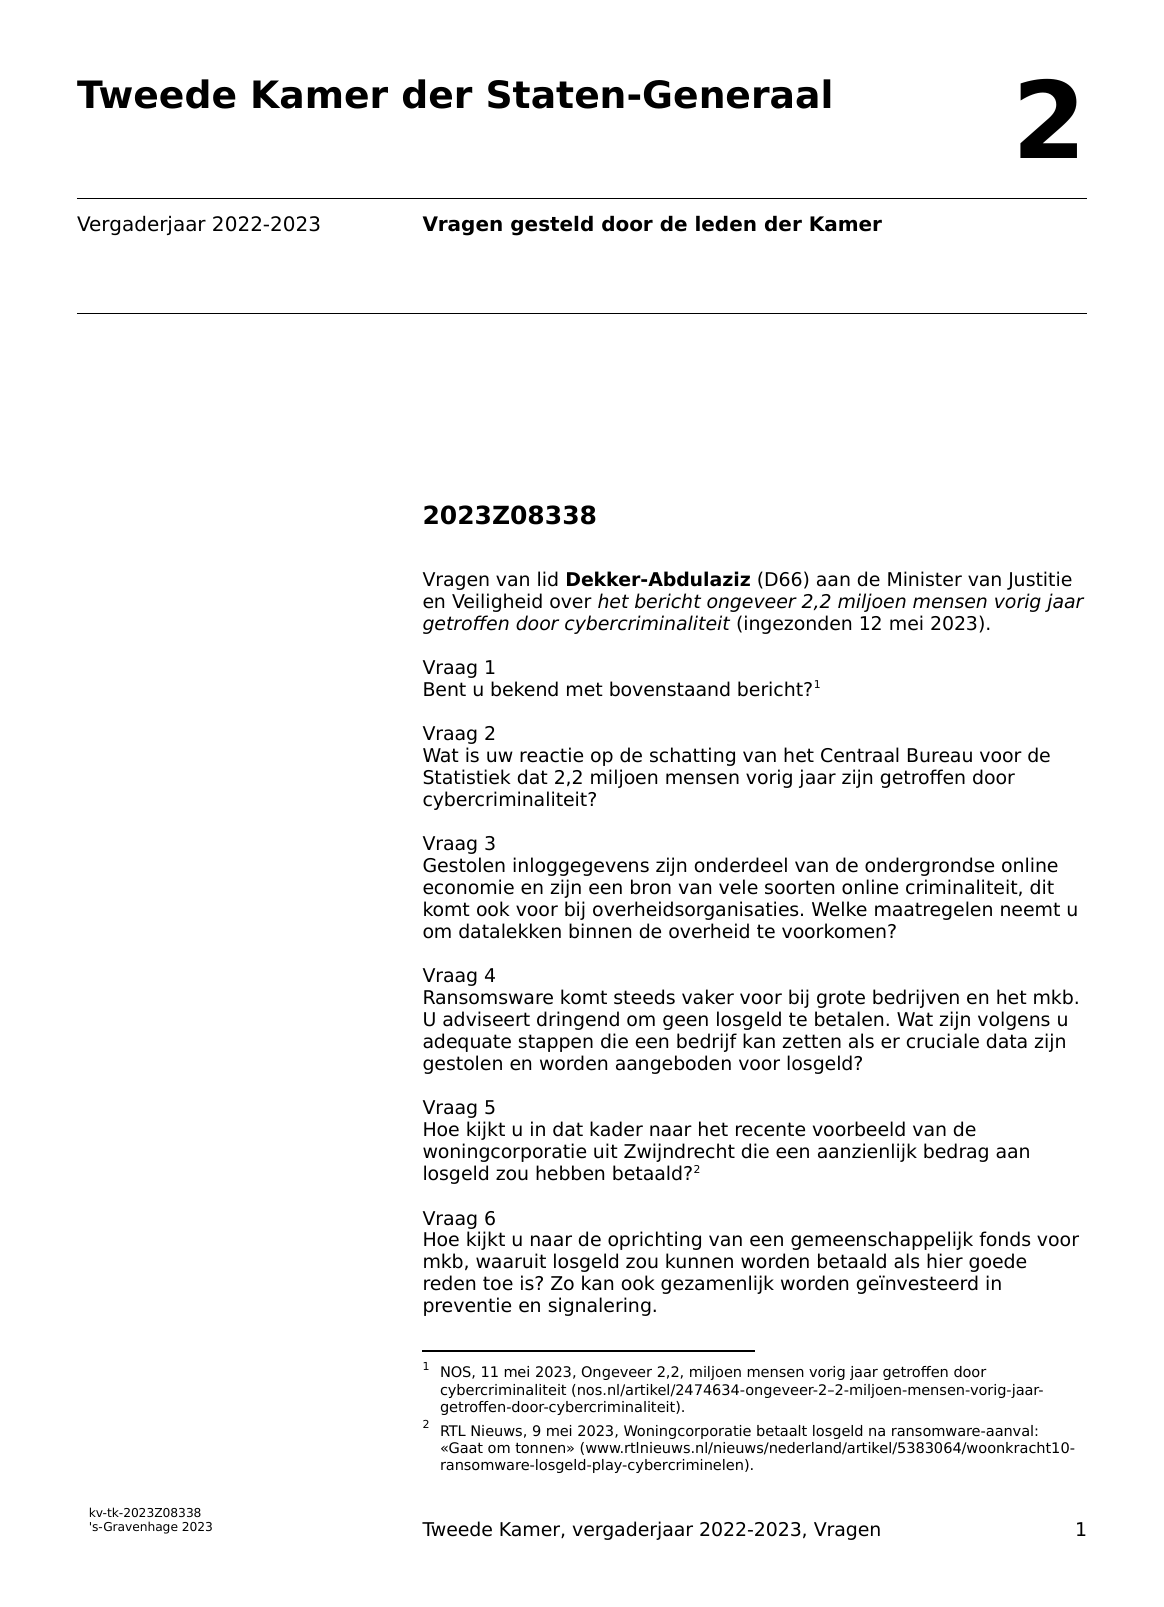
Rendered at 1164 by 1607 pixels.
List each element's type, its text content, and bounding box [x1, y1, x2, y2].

text Vraag 4 [422, 965, 1087, 987]
text RTL Nieuws, 9 mei 2023, Woningcorporatie betaalt losgeld na ransomware-aanval: «Gaat om tonnen» (www.rtlnieuws.nl/nieuws/nederland/artikel/5383064/woonkracht10-ransomware-losgeld-play-cybercriminelen). [422, 1418, 1087, 1474]
text kv-tk-2023Z08338 [88, 1506, 323, 1520]
text Gestolen inloggegevens zijn onderdeel van de ondergrondse online economie en zijn een bron van vele soorten online criminaliteit, dit komt ook voor bij overheidsorganisaties. Welke maatregelen neemt u om datalekken binnen de overheid te voorkomen? [422, 855, 1087, 943]
text NOS, 11 mei 2023, Ongeveer 2,2, miljoen mensen vorig jaar getroffen door cybercriminaliteit (nos.nl/artikel/2474634-ongeveer-2–2-miljoen-mensen-vorig-jaar-getroffen-door-cybercriminaliteit). [422, 1360, 1087, 1416]
text Vraag 2 [422, 723, 1087, 745]
text Vragen van lid Dekker-Abdulaziz (D66) aan de Minister van Justitie en Veiligheid over het bericht ongeveer 2,2 miljoen mensen vorig jaar getroffen door cybercriminaliteit (ingezonden 12 mei 2023). [422, 569, 1087, 635]
text Bent u bekend met bovenstaand bericht? [422, 679, 1087, 701]
text Wat is uw reactie op de schatting van het Centraal Bureau voor de Statistiek dat 2,2 miljoen mensen vorig jaar zijn getroffen door cybercriminaliteit? [422, 745, 1087, 811]
text Hoe kijkt u naar de oprichting van een gemeenschappelijk fonds voor mkb, waaruit losgeld zou kunnen worden betaald als hier goede reden toe is? Zo kan ook gezamenlijk worden geïnvesteerd in preventie en signalering. [422, 1229, 1087, 1317]
table_header Tweede Kamer der Staten-Generaal [77, 59, 886, 198]
text Ransomsware komt steeds vaker voor bij grote bedrijven en het mkb. U adviseert dringend om geen losgeld te betalen. Wat zijn volgens u adequate stappen die een bedrijf kan zetten als er cruciale data zijn gestolen en worden aangeboden voor losgeld? [422, 987, 1087, 1075]
text Hoe kijkt u in dat kader naar het recente voorbeeld van de woningcorporatie uit Zwijndrecht die een aanzienlijk bedrag aan losgeld zou hebben betaald? [422, 1119, 1087, 1185]
text Vraag 6 [422, 1207, 1087, 1229]
text 's-Gravenhage 2023 [88, 1520, 323, 1534]
text Vraag 5 [422, 1097, 1087, 1119]
text 2023Z08338 [422, 501, 1087, 531]
text Vraag 1 [422, 657, 1087, 679]
table_cell Vergaderjaar 2022-2023 [77, 199, 422, 313]
table_header 2 [886, 59, 1087, 198]
text Vraag 3 [422, 833, 1087, 855]
table_cell Vragen gesteld door de leden der Kamer [422, 199, 1087, 313]
